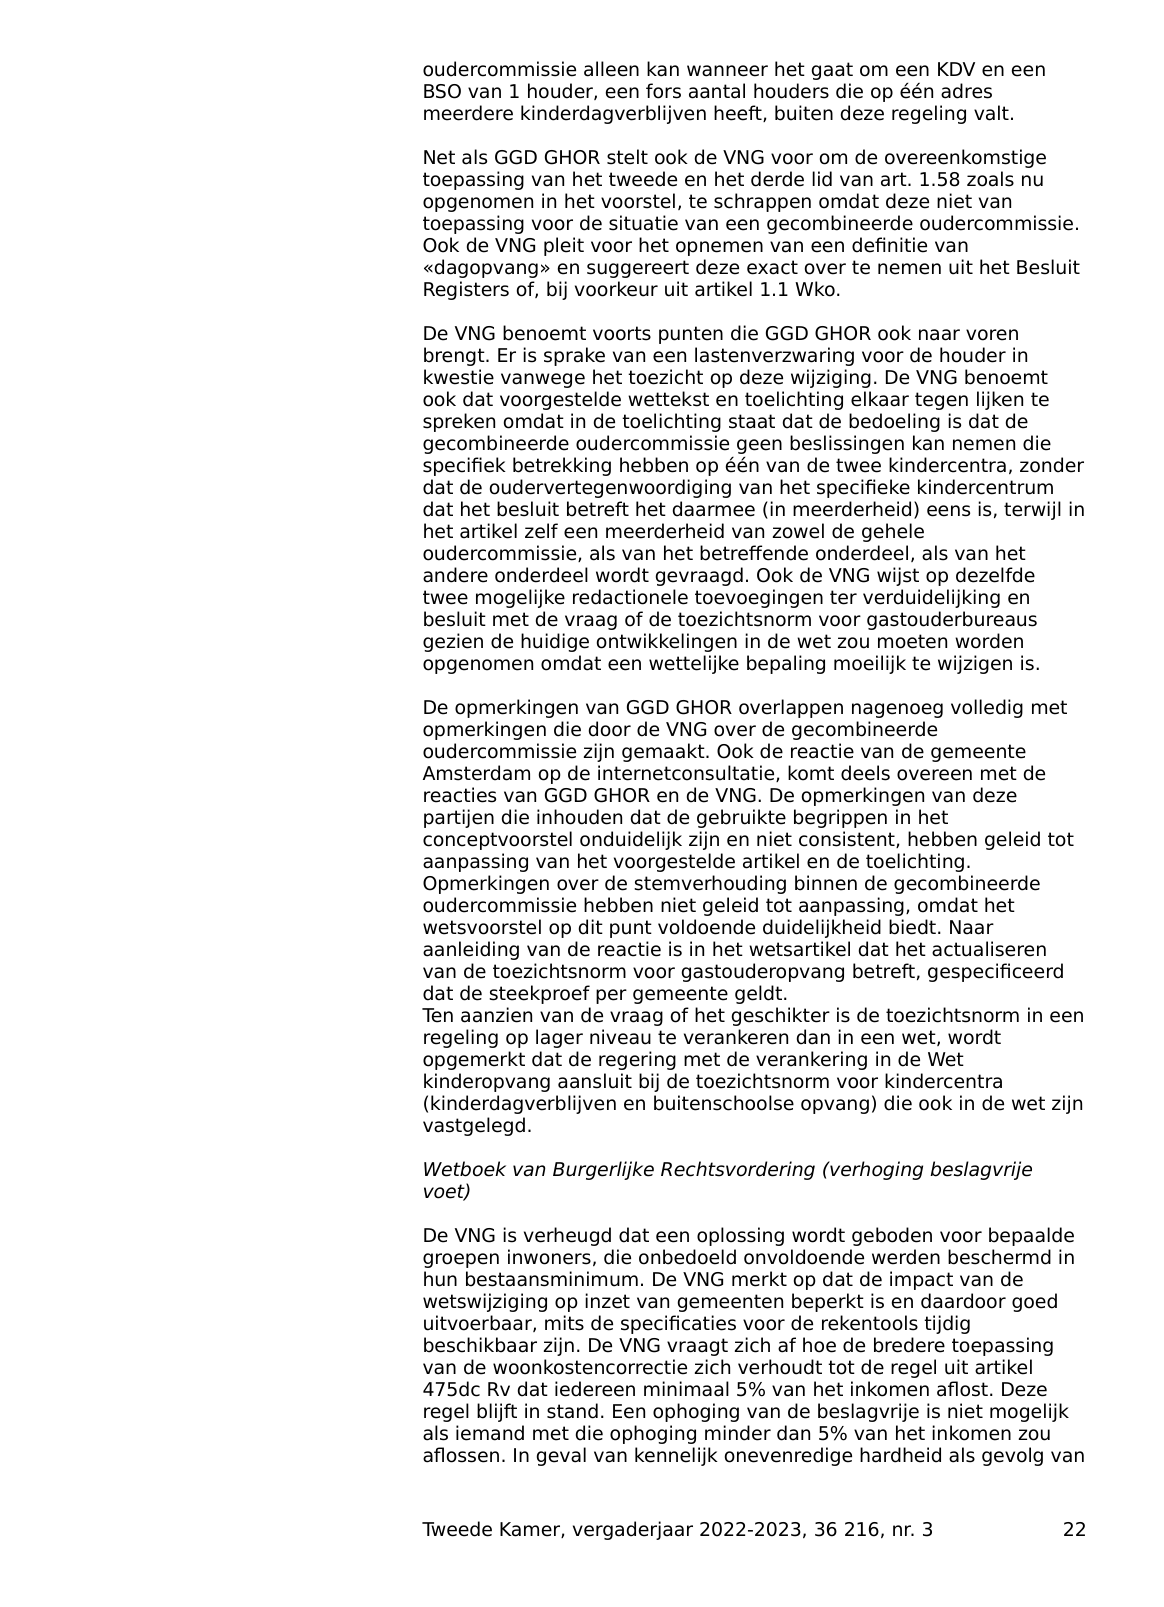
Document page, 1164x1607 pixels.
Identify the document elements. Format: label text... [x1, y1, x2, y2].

text Net als GGD GHOR stelt ook de VNG voor om de overeenkomstige toepassing van het tweede en het derde lid van art. 1.58 zoals nu opgenomen in het voorstel, te schrappen omdat deze niet van toepassing voor de situatie van een gecombineerde oudercommissie. Ook de VNG pleit voor het opnemen van een definitie van «dagopvang» en suggereert deze exact over te nemen uit het Besluit Registers of, bij voorkeur uit artikel 1.1 Wko. [422, 147, 1087, 301]
subtitle Wetboek van Burgerlijke Rechtsvordering (verhoging beslagvrije voet) [422, 1159, 1087, 1203]
text Ten aanzien van de vraag of het geschikter is de toezichtsnorm in een regeling op lager niveau te verankeren dan in een wet, wordt opgemerkt dat de regering met de verankering in de Wet kinderopvang aansluit bij de toezichtsnorm voor kindercentra (kinderdagverblijven en buitenschoolse opvang) die ook in de wet zijn vastgelegd. [422, 1005, 1087, 1137]
text oudercommissie alleen kan wanneer het gaat om een KDV en een BSO van 1 houder, een fors aantal houders die op één adres meerdere kinderdagverblijven heeft, buiten deze regeling valt. [422, 59, 1087, 125]
text De opmerkingen van GGD GHOR overlappen nagenoeg volledig met opmerkingen die door de VNG over de gecombineerde oudercommissie zijn gemaakt. Ook de reactie van de gemeente Amsterdam op de internetconsultatie, komt deels overeen met de reacties van GGD GHOR en de VNG. De opmerkingen van deze partijen die inhouden dat de gebruikte begrippen in het conceptvoorstel onduidelijk zijn en niet consistent, hebben geleid tot aanpassing van het voorgestelde artikel en de toelichting. Opmerkingen over de stemverhouding binnen de gecombineerde oudercommissie hebben niet geleid tot aanpassing, omdat het wetsvoorstel op dit punt voldoende duidelijkheid biedt. Naar aanleiding van de reactie is in het wetsartikel dat het actualiseren van de toezichtsnorm voor gastouderopvang betreft, gespecificeerd dat de steekproef per gemeente geldt. [422, 697, 1087, 1005]
text De VNG is verheugd dat een oplossing wordt geboden voor bepaalde groepen inwoners, die onbedoeld onvoldoende werden beschermd in hun bestaansminimum. De VNG merkt op dat de impact van de wetswijziging op inzet van gemeenten beperkt is en daardoor goed uitvoerbaar, mits de specificaties voor de rekentools tijdig beschikbaar zijn. De VNG vraagt zich af hoe de bredere toepassing van de woonkostencorrectie zich verhoudt tot de regel uit artikel 475dc Rv dat iedereen minimaal 5% van het inkomen aflost. Deze regel blijft in stand. Een ophoging van de beslagvrije is niet mogelijk als iemand met die ophoging minder dan 5% van het inkomen zou aflossen. In geval van kennelijk onevenredige hardheid als gevolg van [422, 1225, 1087, 1467]
text De VNG benoemt voorts punten die GGD GHOR ook naar voren brengt. Er is sprake van een lastenverzwaring voor de houder in kwestie vanwege het toezicht op deze wijziging. De VNG benoemt ook dat voorgestelde wettekst en toelichting elkaar tegen lijken te spreken omdat in de toelichting staat dat de bedoeling is dat de gecombineerde oudercommissie geen beslissingen kan nemen die specifiek betrekking hebben op één van de twee kindercentra, zonder dat de oudervertegenwoordiging van het specifieke kindercentrum dat het besluit betreft het daarmee (in meerderheid) eens is, terwijl in het artikel zelf een meerderheid van zowel de gehele oudercommissie, als van het betreffende onderdeel, als van het andere onderdeel wordt gevraagd. Ook de VNG wijst op dezelfde twee mogelijke redactionele toevoegingen ter verduidelijking en besluit met de vraag of de toezichtsnorm voor gastouderbureaus gezien de huidige ontwikkelingen in de wet zou moeten worden opgenomen omdat een wettelijke bepaling moeilijk te wijzigen is. [422, 323, 1087, 675]
